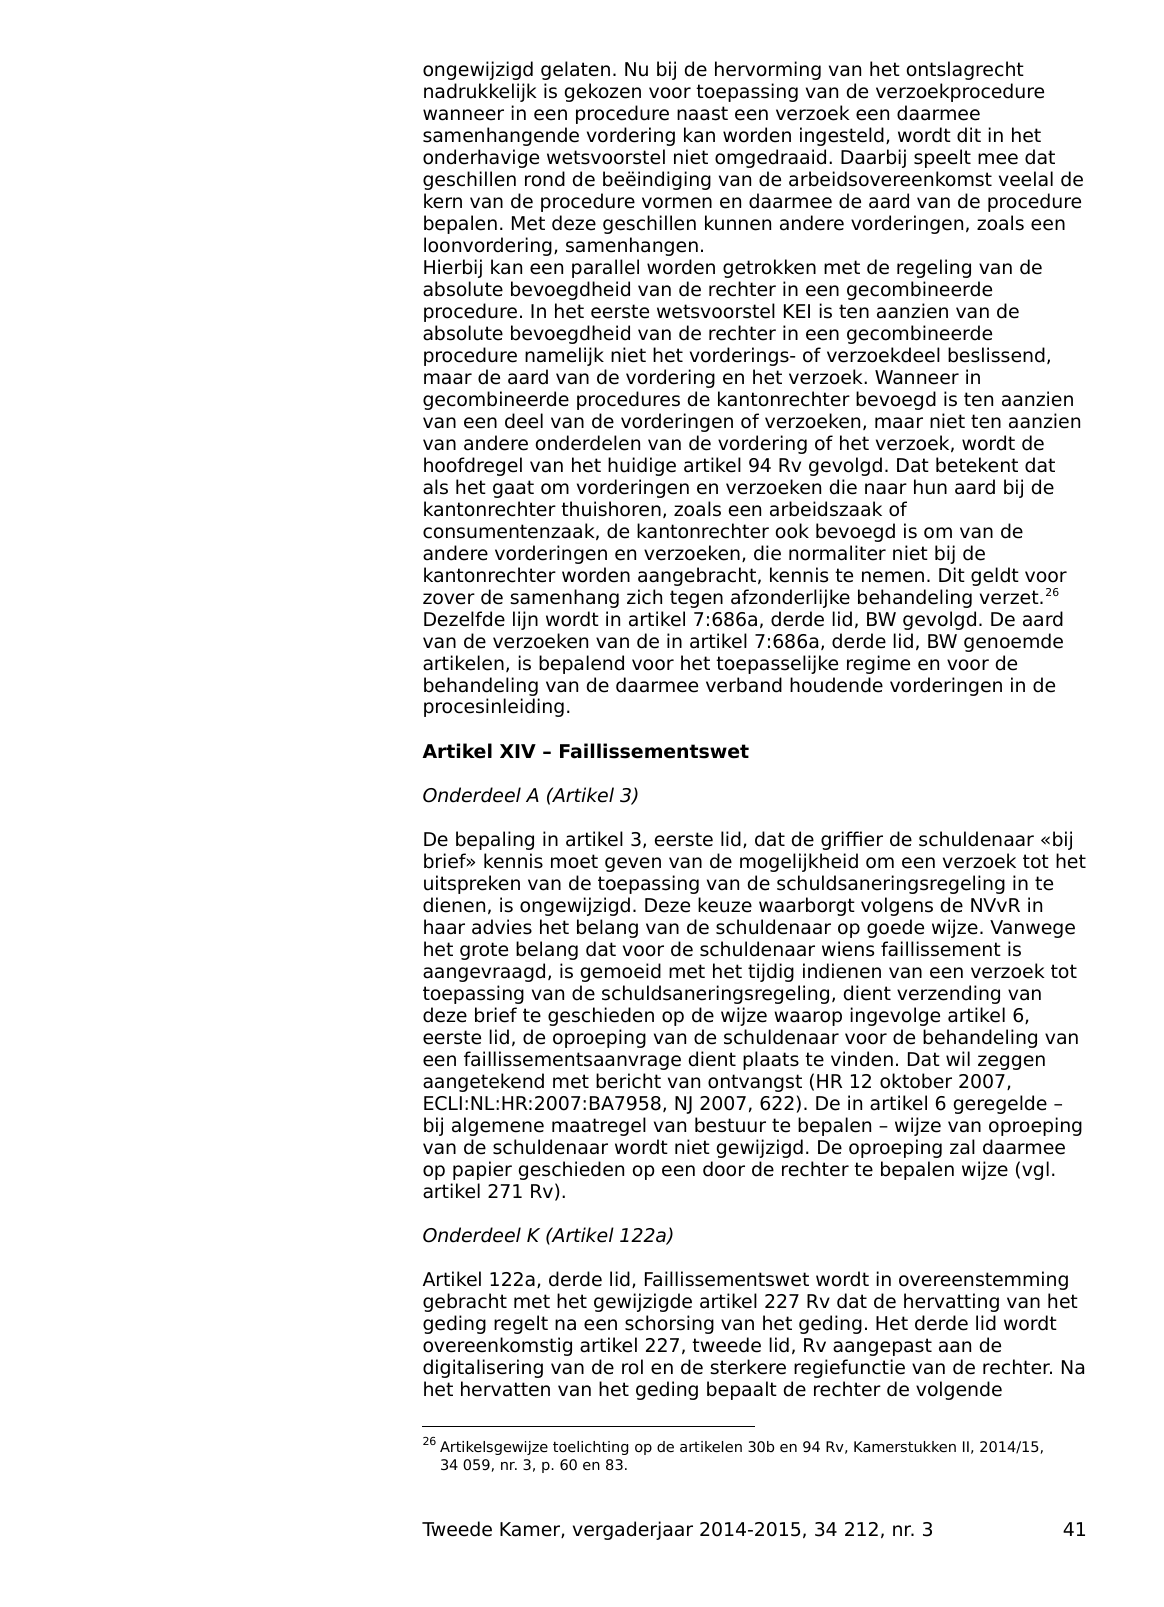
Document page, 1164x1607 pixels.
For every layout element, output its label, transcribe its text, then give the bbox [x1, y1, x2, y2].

text Hierbij kan een parallel worden getrokken met de regeling van de absolute bevoegdheid van de rechter in een gecombineerde procedure. In het eerste wetsvoorstel KEI is ten aanzien van de absolute bevoegdheid van de rechter in een gecombineerde procedure namelijk niet het vorderings- of verzoekdeel beslissend, maar de aard van de vordering en het verzoek. Wanneer in gecombineerde procedures de kantonrechter bevoegd is ten aanzien van een deel van de vorderingen of verzoeken, maar niet ten aanzien van andere onderdelen van de vordering of het verzoek, wordt de hoofdregel van het huidige artikel 94 Rv gevolgd. Dat betekent dat als het gaat om vorderingen en verzoeken die naar hun aard bij de kantonrechter thuishoren, zoals een arbeidszaak of consumentenzaak, de kantonrechter ook bevoegd is om van de andere vorderingen en verzoeken, die normaliter niet bij de kantonrechter worden aangebracht, kennis te nemen. Dit geldt voor zover de samenhang zich tegen afzonderlijke behandeling verzet. Dezelfde lijn wordt in artikel 7:686a, derde lid, BW gevolgd. De aard van de verzoeken van de in artikel 7:686a, derde lid, BW genoemde artikelen, is bepalend voor het toepasselijke regime en voor de behandeling van de daarmee verband houdende vorderingen in de procesinleiding. [422, 257, 1087, 718]
text Artikel 122a, derde lid, Faillissementswet wordt in overeenstemming gebracht met het gewijzigde artikel 227 Rv dat de hervatting van het geding regelt na een schorsing van het geding. Het derde lid wordt overeenkomstig artikel 227, tweede lid, Rv aangepast aan de digitalisering van de rol en de sterkere regiefunctie van de rechter. Na het hervatten van het geding bepaalt de rechter de volgende [422, 1269, 1087, 1401]
text ongewijzigd gelaten. Nu bij de hervorming van het ontslagrecht nadrukkelijk is gekozen voor toepassing van de verzoekprocedure wanneer in een procedure naast een verzoek een daarmee samenhangende vordering kan worden ingesteld, wordt dit in het onderhavige wetsvoorstel niet omgedraaid. Daarbij speelt mee dat geschillen rond de beëindiging van de arbeidsovereenkomst veelal de kern van de procedure vormen en daarmee de aard van de procedure bepalen. Met deze geschillen kunnen andere vorderingen, zoals een loonvordering, samenhangen. [422, 59, 1087, 257]
subtitle Onderdeel K (Artikel 122a) [422, 1225, 1087, 1247]
text De bepaling in artikel 3, eerste lid, dat de griffier de schuldenaar «bij brief» kennis moet geven van de mogelijkheid om een verzoek tot het uitspreken van de toepassing van de schuldsaneringsregeling in te dienen, is ongewijzigd. Deze keuze waarborgt volgens de NVvR in haar advies het belang van de schuldenaar op goede wijze. Vanwege het grote belang dat voor de schuldenaar wiens faillissement is aangevraagd, is gemoeid met het tijdig indienen van een verzoek tot toepassing van de schuldsaneringsregeling, dient verzending van deze brief te geschieden op de wijze waarop ingevolge artikel 6, eerste lid, de oproeping van de schuldenaar voor de behandeling van een faillissementsaanvrage dient plaats te vinden. Dat wil zeggen aangetekend met bericht van ontvangst (HR 12 oktober 2007, ECLI:NL:HR:2007:BA7958, NJ 2007, 622). De in artikel 6 geregelde – bij algemene maatregel van bestuur te bepalen – wijze van oproeping van de schuldenaar wordt niet gewijzigd. De oproeping zal daarmee op papier geschieden op een door de rechter te bepalen wijze (vgl. artikel 271 Rv). [422, 829, 1087, 1203]
subtitle Onderdeel A (Artikel 3) [422, 785, 1087, 807]
subtitle Artikel XIV – Faillissementswet [422, 741, 1087, 763]
text Artikelsgewijze toelichting op de artikelen 30b en 94 Rv, Kamerstukken II, 2014/15, 34 059, nr. 3, p. 60 en 83. [422, 1435, 1087, 1474]
